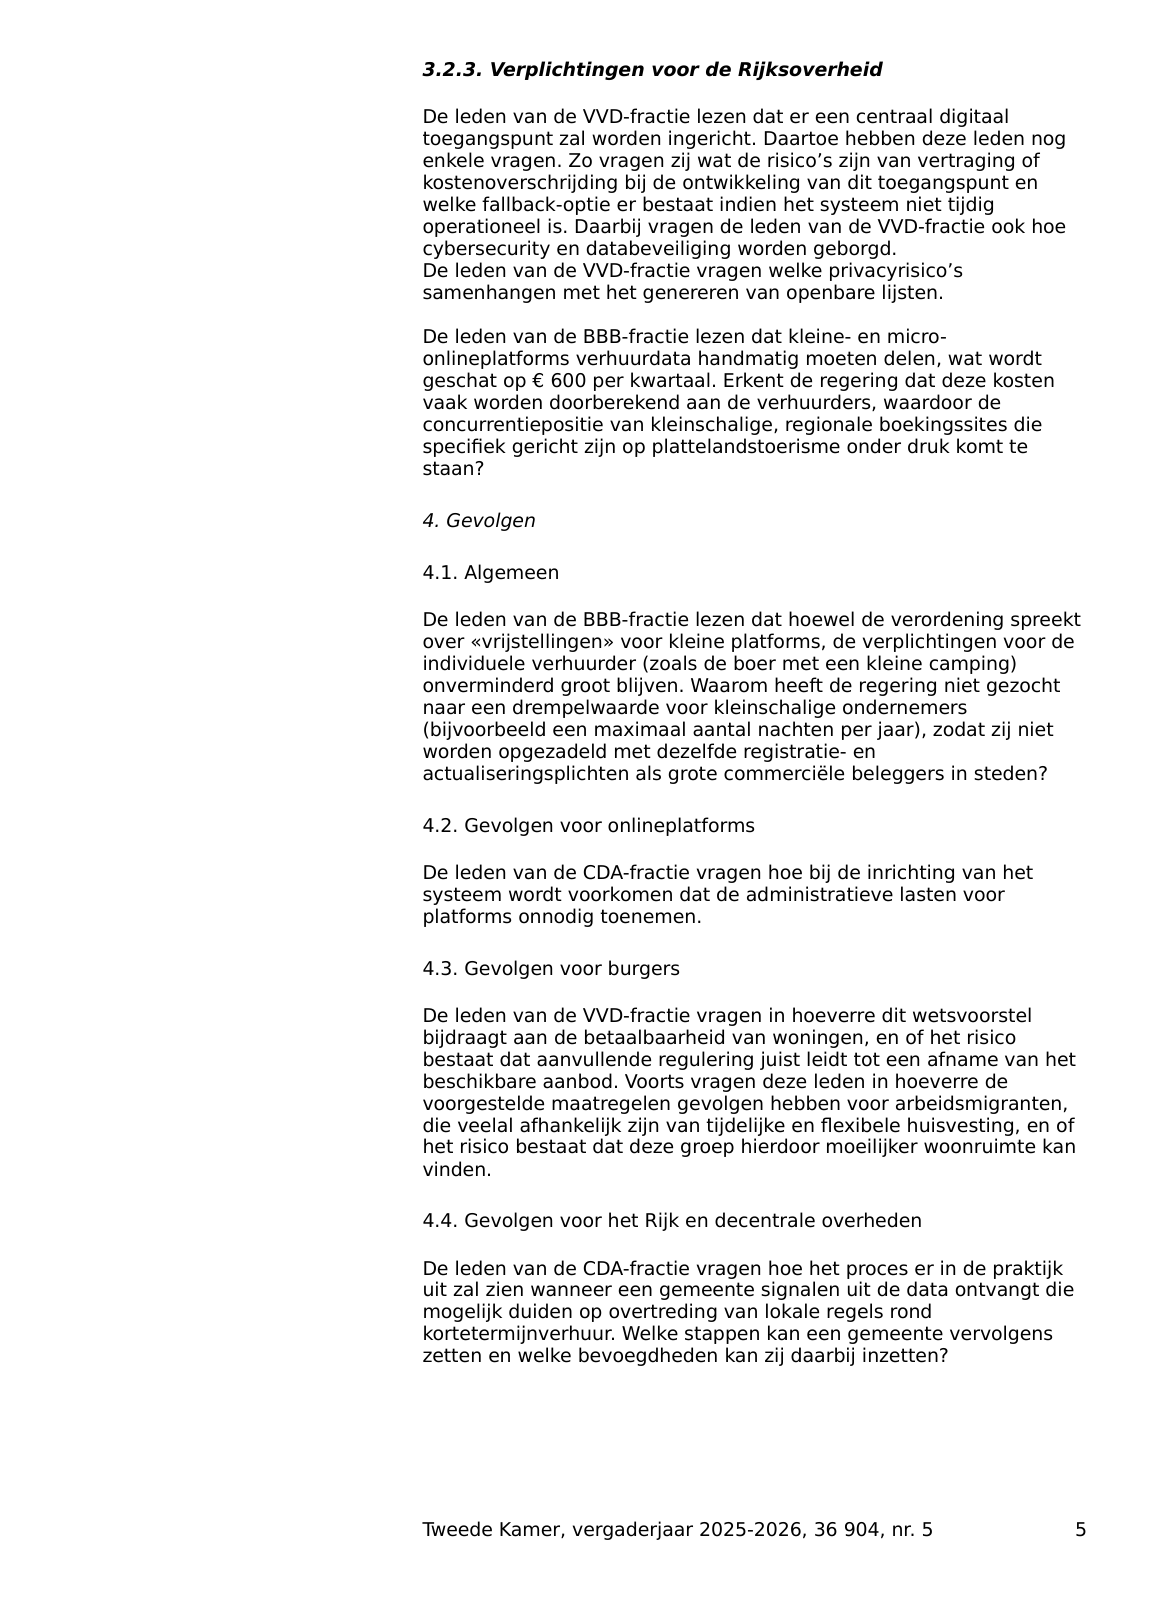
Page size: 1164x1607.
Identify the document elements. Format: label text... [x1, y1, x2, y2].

text De leden van de VVD-fractie lezen dat er een centraal digitaal toegangspunt zal worden ingericht. Daartoe hebben deze leden nog enkele vragen. Zo vragen zij wat de risico’s zijn van vertraging of kostenoverschrijding bij de ontwikkeling van dit toegangspunt en welke fallback-optie er bestaat indien het systeem niet tijdig operationeel is. Daarbij vragen de leden van de VVD-fractie ook hoe cybersecurity en databeveiliging worden geborgd. [422, 106, 1087, 260]
subtitle 4.3. Gevolgen voor burgers [422, 958, 1087, 979]
subtitle 4. Gevolgen [422, 510, 1087, 532]
subtitle 3.2.3. Verplichtingen voor de Rijksoverheid [422, 59, 1087, 81]
subtitle 4.1. Algemeen [422, 562, 1087, 584]
text De leden van de CDA-fractie vragen hoe het proces er in de praktijk uit zal zien wanneer een gemeente signalen uit de data ontvangt die mogelijk duiden op overtreding van lokale regels rond kortetermijnverhuur. Welke stappen kan een gemeente vervolgens zetten en welke bevoegdheden kan zij daarbij inzetten? [422, 1257, 1087, 1367]
text De leden van de VVD-fractie vragen in hoeverre dit wetsvoorstel bijdraagt aan de betaalbaarheid van woningen, en of het risico bestaat dat aanvullende regulering juist leidt tot een afname van het beschikbare aanbod. Voorts vragen deze leden in hoeverre de voorgestelde maatregelen gevolgen hebben voor arbeidsmigranten, die veelal afhankelijk zijn van tijdelijke en flexibele huisvesting, en of het risico bestaat dat deze groep hierdoor moeilijker woonruimte kan vinden. [422, 1004, 1087, 1180]
text De leden van de BBB-fractie lezen dat hoewel de verordening spreekt over «vrijstellingen» voor kleine platforms, de verplichtingen voor de individuele verhuurder (zoals de boer met een kleine camping) onverminderd groot blijven. Waarom heeft de regering niet gezocht naar een drempelwaarde voor kleinschalige ondernemers (bijvoorbeeld een maximaal aantal nachten per jaar), zodat zij niet worden opgezadeld met dezelfde registratie- en actualiseringsplichten als grote commerciële beleggers in steden? [422, 609, 1087, 785]
text De leden van de VVD-fractie vragen welke privacyrisico’s samenhangen met het genereren van openbare lijsten. [422, 260, 1087, 304]
text De leden van de CDA-fractie vragen hoe bij de inrichting van het systeem wordt voorkomen dat de administratieve lasten voor platforms onnodig toenemen. [422, 862, 1087, 928]
subtitle 4.2. Gevolgen voor onlineplatforms [422, 815, 1087, 837]
subtitle 4.4. Gevolgen voor het Rijk en decentrale overheden [422, 1210, 1087, 1232]
text De leden van de BBB-fractie lezen dat kleine- en micro-onlineplatforms verhuurdata handmatig moeten delen, wat wordt geschat op € 600 per kwartaal. Erkent de regering dat deze kosten vaak worden doorberekend aan de verhuurders, waardoor de concurrentiepositie van kleinschalige, regionale boekingssites die specifiek gericht zijn op plattelandstoerisme onder druk komt te staan? [422, 326, 1087, 480]
